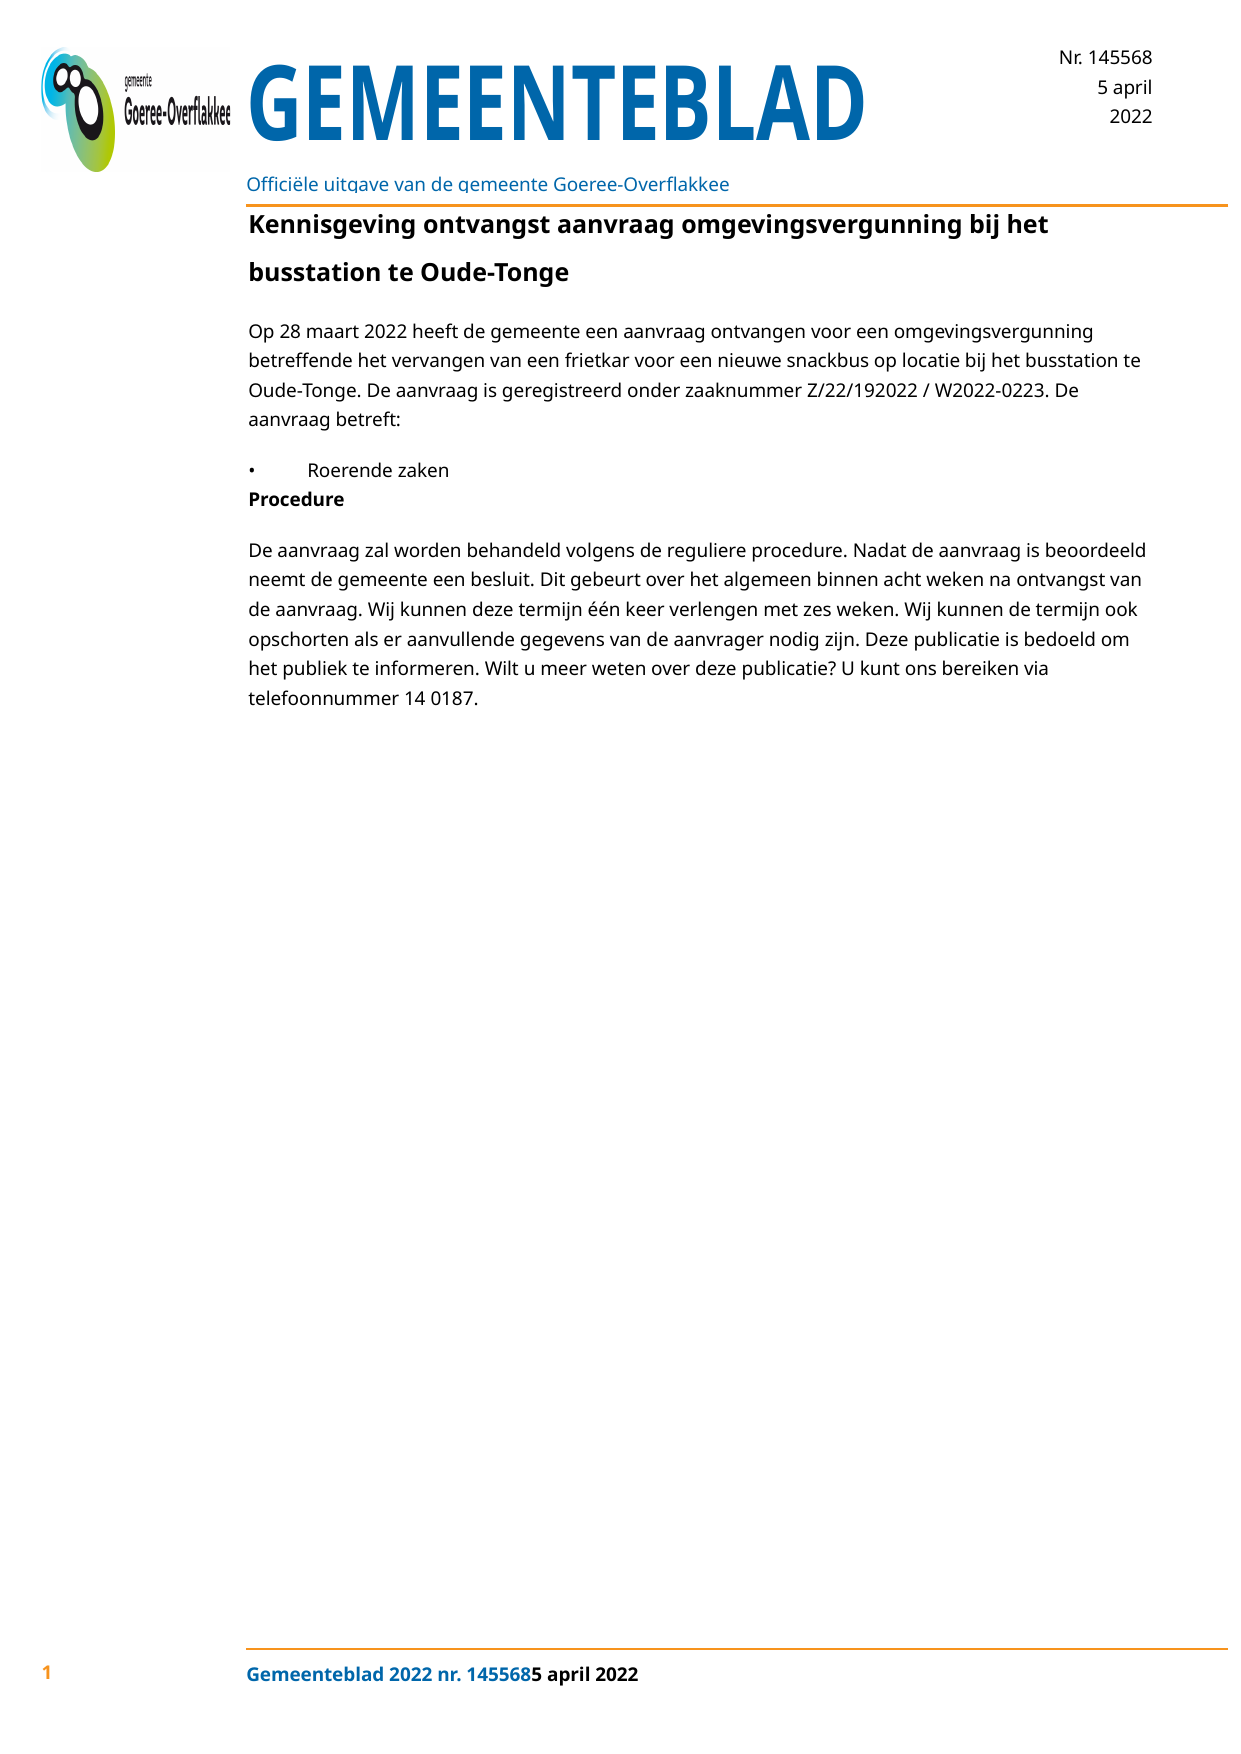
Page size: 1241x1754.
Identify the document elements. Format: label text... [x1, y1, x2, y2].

text Op 28 maart 2022 heeft de gemeente een aanvraag ontvangen voor een omgevingsvergunning betreffende het vervangen van een frietkar voor een nieuwe snackbus op locatie bij het busstation te Oude-Tonge. De aanvraag is geregistreerd onder zaaknummer Z/22/192022 / W2022-0223. De aanvraag betreft: [248, 318, 1152, 432]
picture [41, 47, 231, 172]
text De aanvraag zal worden behandeld volgens de reguliere procedure. Nadat de aanvraag is beoordeeld neemt de gemeente een besluit. Dit gebeurt over het algemeen binnen acht weken na ontvangst van de aanvraag. Wij kunnen deze termijn één keer verlengen met zes weken. Wij kunnen de termijn ook opschorten als er aanvullende gegevens van de aanvrager nodig zijn. Deze publicatie is bedoeld om het publiek te informeren. Wilt u meer weten over deze publicatie? U kunt ons bereiken via telefoonnummer 14 0187. [248, 537, 1152, 711]
text Procedure [248, 487, 1152, 512]
text Kennisgeving ontvangst aanvraag omgevingsvergunning bij het busstation te Oude-Tonge [248, 207, 1152, 288]
list Roerende zaken [248, 457, 1152, 483]
